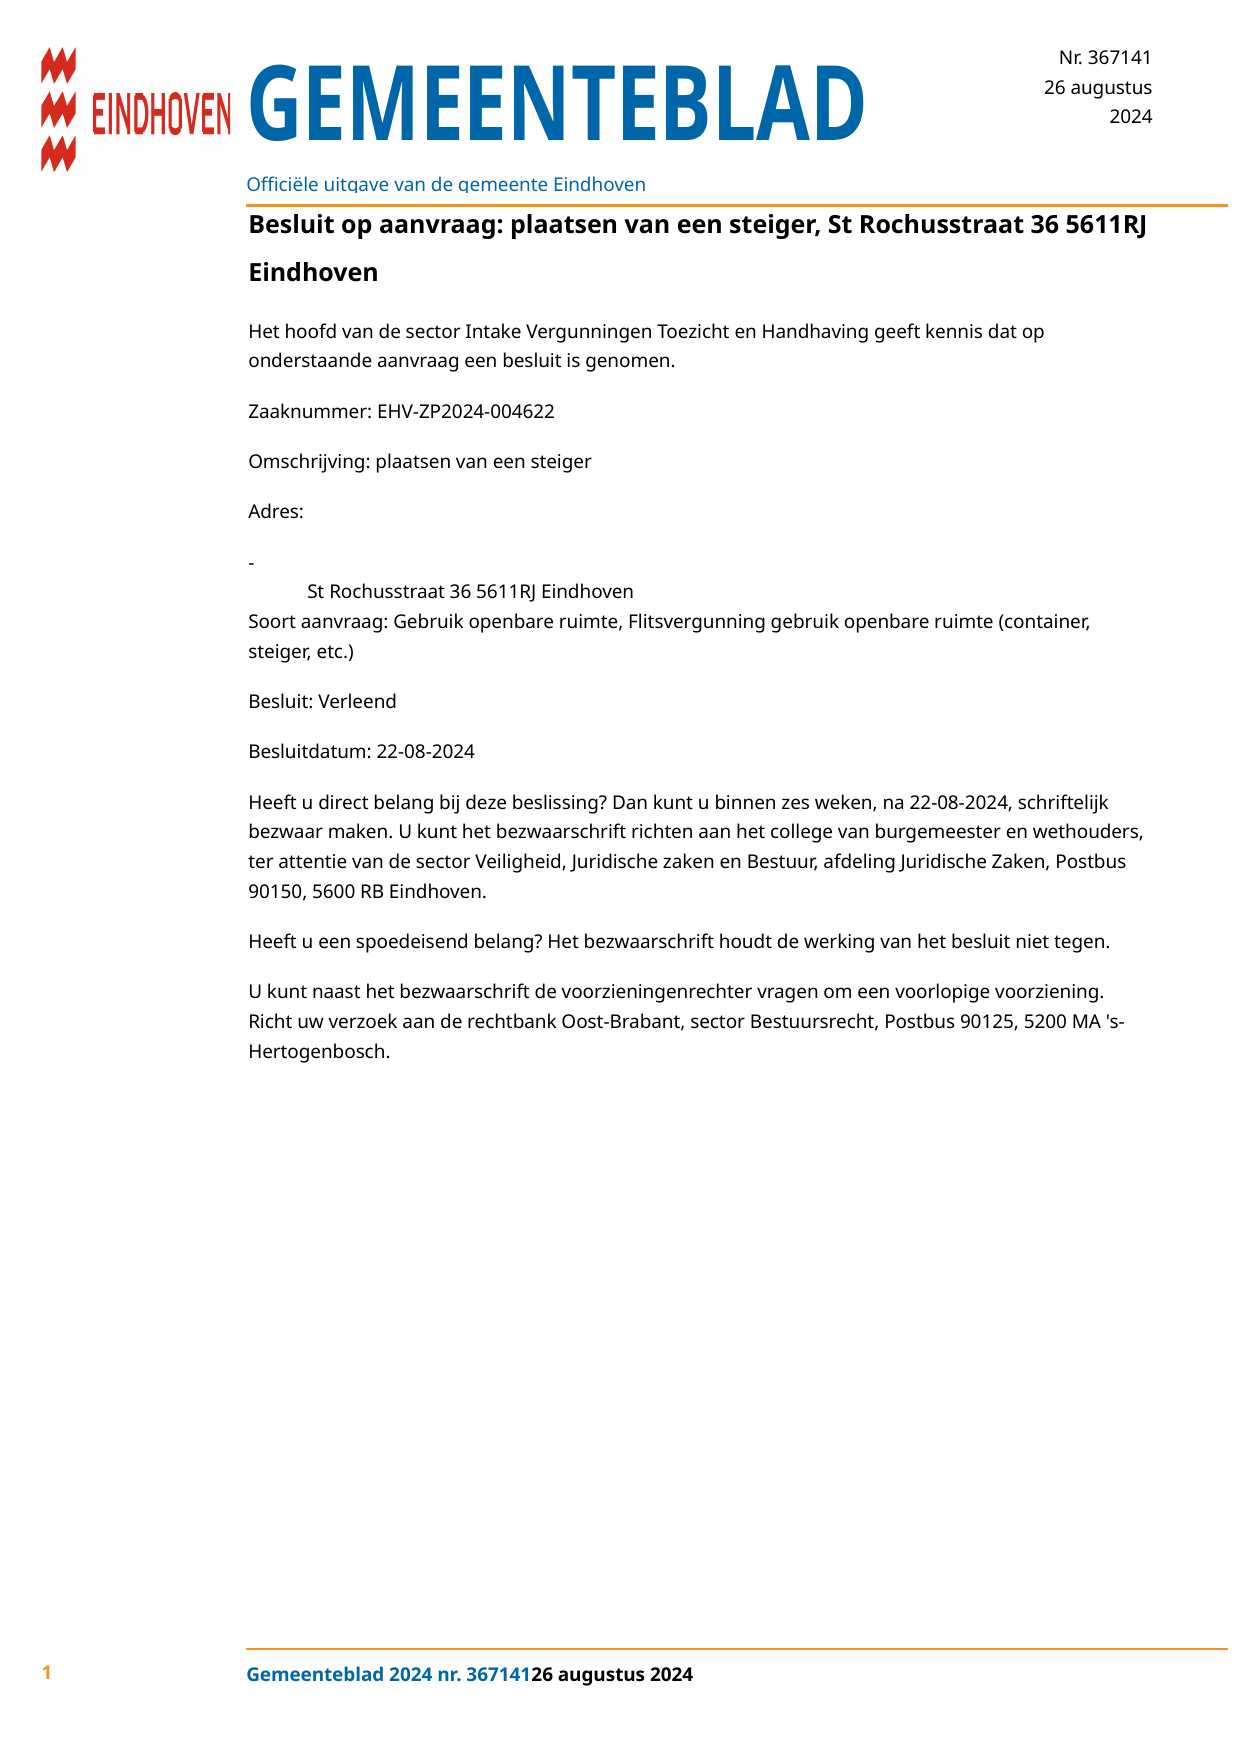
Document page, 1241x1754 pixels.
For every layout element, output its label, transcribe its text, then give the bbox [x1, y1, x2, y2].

text Het hoofd van de sector Intake Vergunningen Toezicht en Handhaving geeft kennis dat op onderstaande aanvraag een besluit is genomen. [248, 318, 1152, 373]
text Besluitdatum: 22-08-2024 [248, 739, 1152, 764]
text U kunt naast het bezwaarschrift de voorzieningenrechter vragen om een voorlopige voorziening. Richt uw verzoek aan de rechtbank Oost-Brabant, sector Bestuursrecht, Postbus 90125, 5200 MA 's-Hertogenbosch. [248, 979, 1152, 1064]
text Besluit op aanvraag: plaatsen van een steiger, St Rochusstraat 36 5611RJ Eindhoven [248, 207, 1152, 288]
text Heeft u een spoedeisend belang? Het bezwaarschrift houdt de werking van het besluit niet tegen. [248, 928, 1152, 954]
text Soort aanvraag: Gebruik openbare ruimte, Flitsvergunning gebruik openbare ruimte (container, steiger, etc.) [248, 608, 1152, 664]
text Zaaknummer: EHV-ZP2024-004622 [248, 398, 1152, 424]
list St Rochusstraat 36 5611RJ Eindhoven [248, 579, 1152, 604]
text Adres: [248, 499, 1152, 524]
text Besluit: Verleend [248, 688, 1152, 714]
text Heeft u direct belang bij deze beslissing? Dan kunt u binnen zes weken, na 22-08-2024, schriftelijk bezwaar maken. U kunt het bezwaarschrift richten aan het college van burgemeester en wethouders, ter attentie van de sector Veiligheid, Juridische zaken en Bestuur, afdeling Juridische Zaken, Postbus 90150, 5600 RB Eindhoven. [248, 789, 1152, 904]
picture [41, 47, 231, 172]
text Omschrijving: plaatsen van een steiger [248, 448, 1152, 474]
